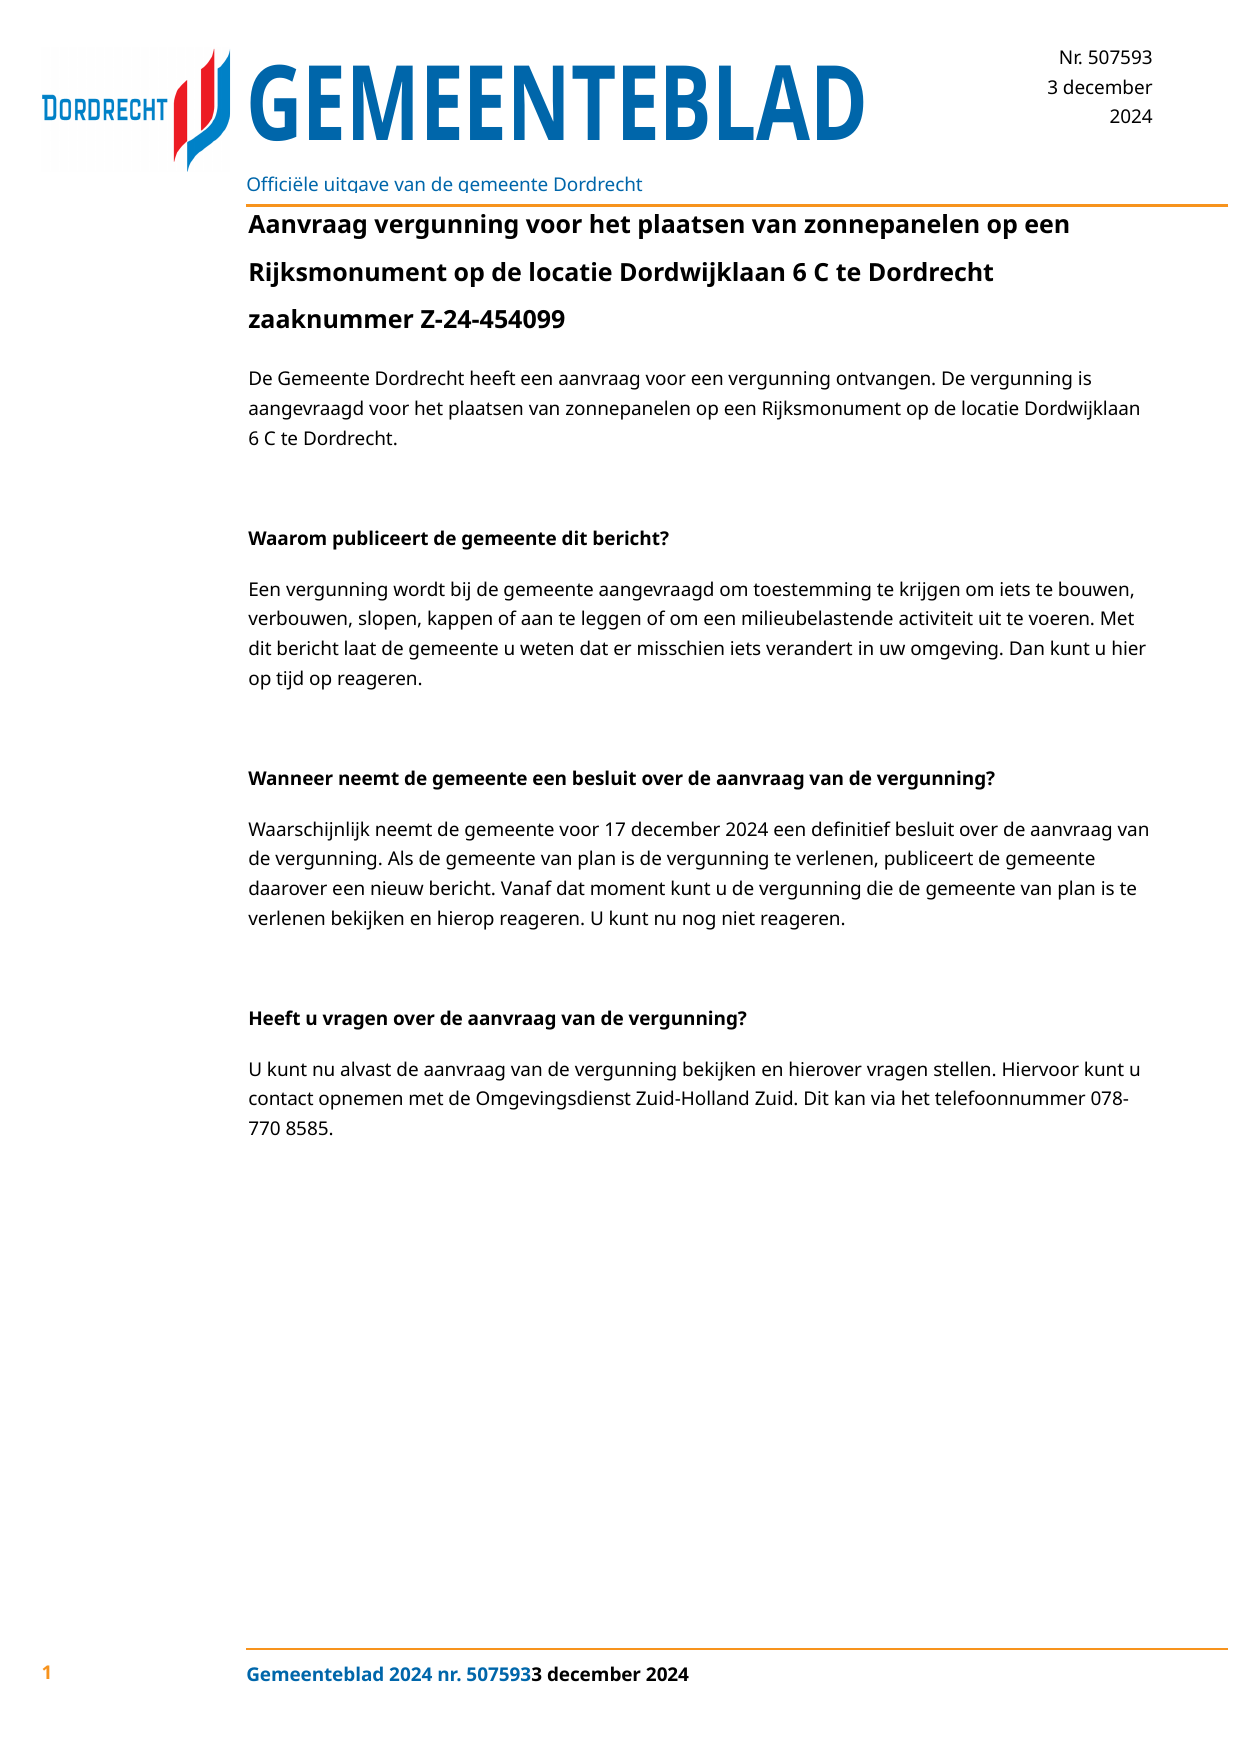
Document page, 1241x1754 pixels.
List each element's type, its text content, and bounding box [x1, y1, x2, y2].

text De Gemeente Dordrecht heeft een aanvraag voor een vergunning ontvangen. De vergunning is aangevraagd voor het plaatsen van zonnepanelen op een Rijksmonument op de locatie Dordwijklaan 6 C te Dordrecht. [248, 366, 1152, 450]
text U kunt nu alvast de aanvraag van de vergunning bekijken en hierover vragen stellen. Hiervoor kunt u contact opnemen met de Omgevingsdienst Zuid-Holland Zuid. Dit kan via het telefoonnummer 078-770 8585. [248, 1056, 1152, 1141]
picture [41, 47, 231, 172]
text Een vergunning wordt bij de gemeente aangevraagd om toestemming te krijgen om iets te bouwen, verbouwen, slopen, kappen of aan te leggen of om een milieubelastende activiteit uit te voeren. Met dit bericht laat de gemeente u weten dat er misschien iets verandert in uw omgeving. Dan kunt u hier op tijd op reageren. [248, 576, 1152, 690]
text Aanvraag vergunning voor het plaatsen van zonnepanelen op een Rijksmonument op de locatie Dordwijklaan 6 C te Dordrecht zaaknummer Z-24-454099 [248, 207, 1152, 336]
text Waarschijnlijk neemt de gemeente voor 17 december 2024 een definitief besluit over de aanvraag van de vergunning. Als de gemeente van plan is de vergunning te verlenen, publiceert de gemeente daarover een nieuw bericht. Vanaf dat moment kunt u de vergunning die de gemeente van plan is te verlenen bekijken en hierop reageren. U kunt nu nog niet reageren. [248, 816, 1152, 930]
text Waarom publiceert de gemeente dit bericht? [248, 526, 1152, 551]
text Wanneer neemt de gemeente een besluit over de aanvraag van de vergunning? [248, 766, 1152, 791]
text Heeft u vragen over de aanvraag van de vergunning? [248, 1006, 1152, 1031]
